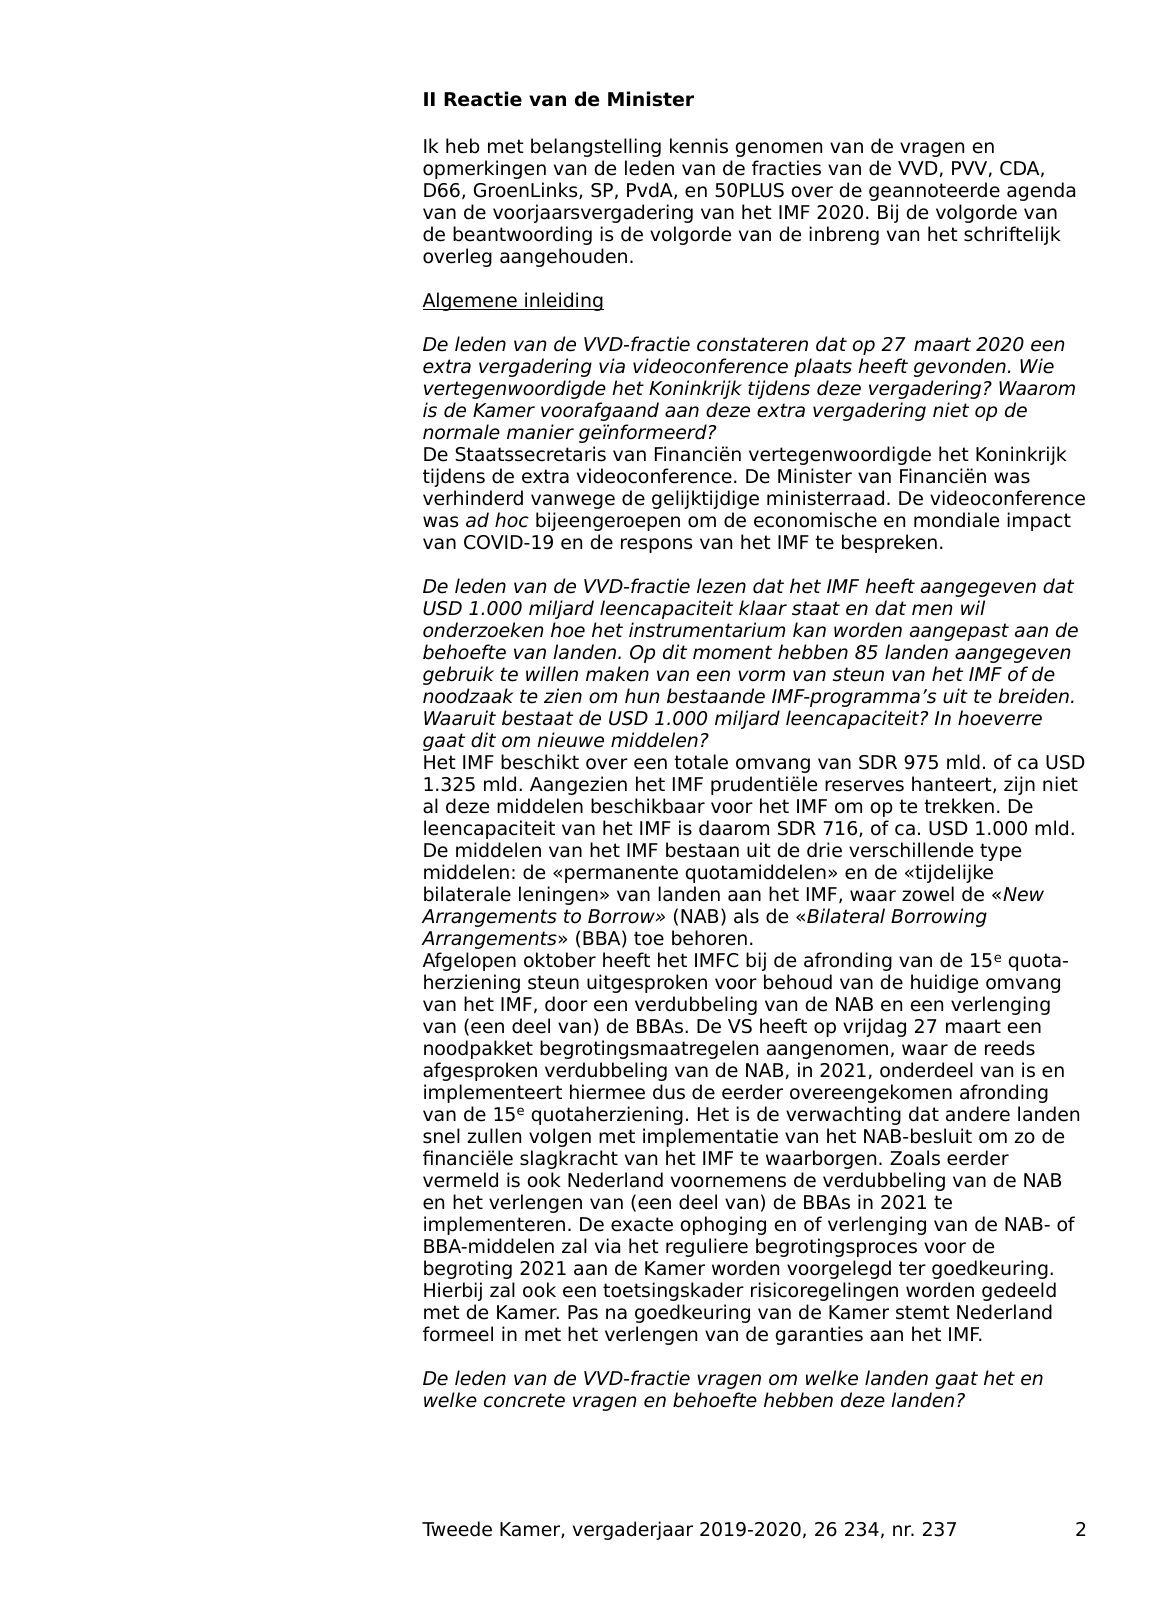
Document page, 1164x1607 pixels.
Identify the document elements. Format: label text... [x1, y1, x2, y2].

subtitle II Reactie van de Minister [422, 89, 1087, 111]
text De leden van de VVD-fractie constateren dat op 27 maart 2020 een extra vergadering via videoconference plaats heeft gevonden. Wie vertegenwoordigde het Koninkrijk tijdens deze vergadering? Waarom is de Kamer voorafgaand aan deze extra vergadering niet op de normale manier geïnformeerd? [422, 334, 1087, 444]
text Het IMF beschikt over een totale omvang van SDR 975 mld. of ca USD 1.325 mld. Aangezien het IMF prudentiële reserves hanteert, zijn niet al deze middelen beschikbaar voor het IMF om op te trekken. De leencapaciteit van het IMF is daarom SDR 716, of ca. USD 1.000 mld. De middelen van het IMF bestaan uit de drie verschillende type middelen: de «permanente quotamiddelen» en de «tijdelijke bilaterale leningen» van landen aan het IMF, waar zowel de «New Arrangements to Borrow» (NAB) als de «Bilateral Borrowing Arrangements» (BBA) toe behoren. [422, 752, 1087, 950]
text Ik heb met belangstelling kennis genomen van de vragen en opmerkingen van de leden van de fracties van de VVD, PVV, CDA, D66, GroenLinks, SP, PvdA, en 50PLUS over de geannoteerde agenda van de voorjaarsvergadering van het IMF 2020. Bij de volgorde van de beantwoording is de volgorde van de inbreng van het schriftelijk overleg aangehouden. [422, 136, 1087, 268]
text De Staatssecretaris van Financiën vertegenwoordigde het Koninkrijk tijdens de extra videoconference. De Minister van Financiën was verhinderd vanwege de gelijktijdige ministerraad. De videoconference was ad hoc bijeengeroepen om de economische en mondiale impact van COVID-19 en de respons van het IMF te bespreken. [422, 444, 1087, 554]
subtitle Algemene inleiding [422, 290, 1087, 312]
text De leden van de VVD-fractie lezen dat het IMF heeft aangegeven dat USD 1.000 miljard leencapaciteit klaar staat en dat men wil onderzoeken hoe het instrumentarium kan worden aangepast aan de behoefte van landen. Op dit moment hebben 85 landen aangegeven gebruik te willen maken van een vorm van steun van het IMF of de noodzaak te zien om hun bestaande IMF-programma’s uit te breiden. Waaruit bestaat de USD 1.000 miljard leencapaciteit? In hoeverre gaat dit om nieuwe middelen? [422, 576, 1087, 752]
text Afgelopen oktober heeft het IMFC bij de afronding van de 15e quota-herziening steun uitgesproken voor behoud van de huidige omvang van het IMF, door een verdubbeling van de NAB en een verlenging van (een deel van) de BBAs. De VS heeft op vrijdag 27 maart een noodpakket begrotingsmaatregelen aangenomen, waar de reeds afgesproken verdubbeling van de NAB, in 2021, onderdeel van is en implementeert hiermee dus de eerder overeengekomen afronding van de 15e quotaherziening. Het is de verwachting dat andere landen snel zullen volgen met implementatie van het NAB-besluit om zo de financiële slagkracht van het IMF te waarborgen. Zoals eerder vermeld is ook Nederland voornemens de verdubbeling van de NAB en het verlengen van (een deel van) de BBAs in 2021 te implementeren. De exacte ophoging en of verlenging van de NAB- of BBA-middelen zal via het reguliere begrotingsproces voor de begroting 2021 aan de Kamer worden voorgelegd ter goedkeuring. Hierbij zal ook een toetsingskader risicoregelingen worden gedeeld met de Kamer. Pas na goedkeuring van de Kamer stemt Nederland formeel in met het verlengen van de garanties aan het IMF. [422, 950, 1087, 1346]
text De leden van de VVD-fractie vragen om welke landen gaat het en welke concrete vragen en behoefte hebben deze landen? [422, 1368, 1087, 1412]
